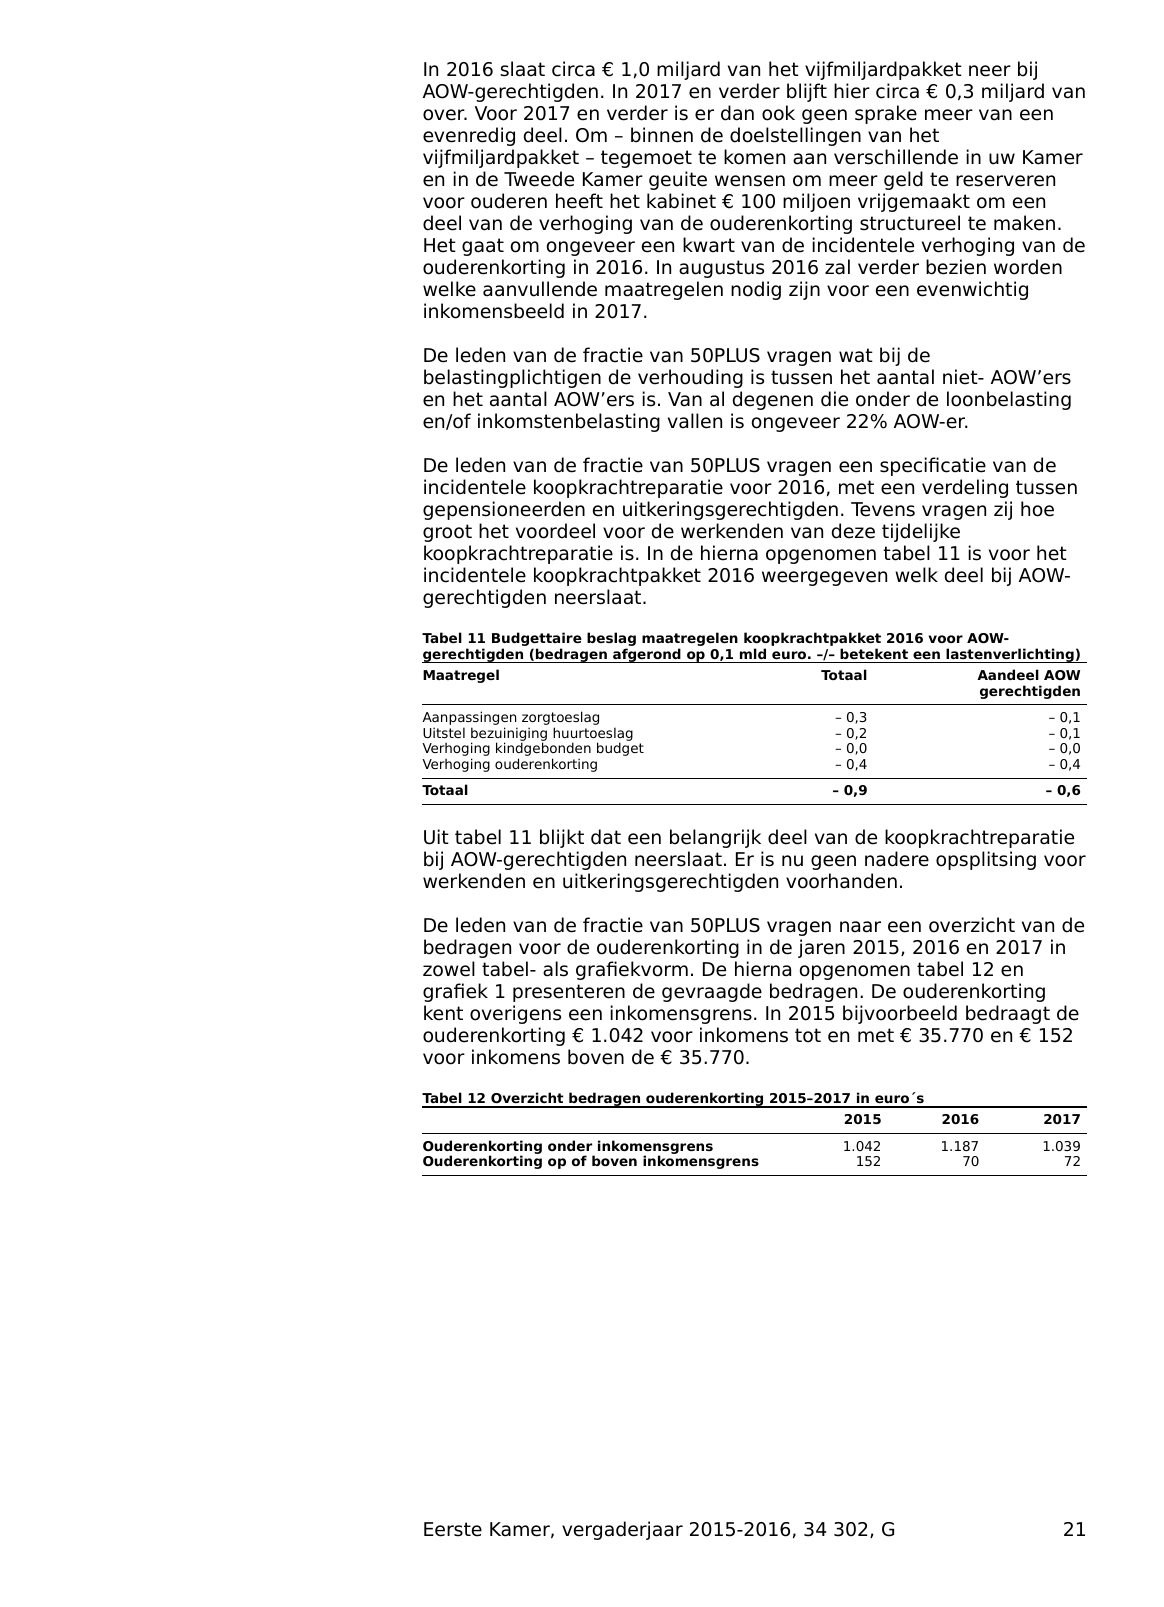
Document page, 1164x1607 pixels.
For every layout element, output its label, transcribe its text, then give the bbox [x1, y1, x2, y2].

table_cell Aanpassingen zorgtoeslag [422, 705, 721, 726]
table_header Tabel 12 Overzicht bedragen ouderenkorting 2015–2017 in euro´s [422, 1091, 1087, 1106]
table_cell [422, 1108, 787, 1133]
table_cell – 0,4 [721, 757, 873, 777]
text In 2016 slaat circa € 1,0 miljard van het vijfmiljardpakket neer bij AOW-gerechtigden. In 2017 en verder blijft hier circa € 0,3 miljard van over. Voor 2017 en verder is er dan ook geen sprake meer van een evenredig deel. Om – binnen de doelstellingen van het vijfmiljardpakket – tegemoet te komen aan verschillende in uw Kamer en in de Tweede Kamer geuite wensen om meer geld te reserveren voor ouderen heeft het kabinet € 100 miljoen vrijgemaakt om een deel van de verhoging van de ouderenkorting structureel te maken. Het gaat om ongeveer een kwart van de incidentele verhoging van de ouderenkorting in 2016. In augustus 2016 zal verder bezien worden welke aanvullende maatregelen nodig zijn voor een evenwichtig inkomensbeeld in 2017. [422, 59, 1087, 323]
table_cell – 0,6 [873, 779, 1087, 804]
text Uit tabel 11 blijkt dat een belangrijk deel van de koopkrachtreparatie bij AOW-gerechtigden neerslaat. Er is nu geen nadere opsplitsing voor werkenden en uitkeringsgerechtigden voorhanden. [422, 827, 1087, 893]
table_cell – 0,2 [721, 726, 873, 741]
table_cell Ouderenkorting onder inkomensgrens [422, 1134, 787, 1154]
table_cell 72 [985, 1154, 1087, 1174]
table_cell – 0,4 [873, 757, 1087, 777]
table_cell 1.039 [985, 1134, 1087, 1154]
table_cell Uitstel bezuiniging huurtoeslag [422, 726, 721, 741]
table_cell 152 [787, 1154, 887, 1174]
table_cell Maatregel [422, 663, 721, 704]
table_cell – 0,0 [873, 741, 1087, 757]
table_cell – 0,1 [873, 705, 1087, 726]
text De leden van de fractie van 50PLUS vragen een specificatie van de incidentele koopkrachtreparatie voor 2016, met een verdeling tussen gepensioneerden en uitkeringsgerechtigden. Tevens vragen zij hoe groot het voordeel voor de werkenden van deze tijdelijke koopkrachtreparatie is. In de hierna opgenomen tabel 11 is voor het incidentele koopkrachtpakket 2016 weergegeven welk deel bij AOW-gerechtigden neerslaat. [422, 455, 1087, 609]
table_cell Totaal [422, 779, 721, 804]
table_cell 1.187 [887, 1134, 985, 1154]
table_cell Aandeel AOW gerechtigden [873, 663, 1087, 704]
table_cell 2016 [887, 1108, 985, 1133]
table_cell Verhoging ouderenkorting [422, 757, 721, 777]
table_cell – 0,3 [721, 705, 873, 726]
table_cell 1.042 [787, 1134, 887, 1154]
table_cell 70 [887, 1154, 985, 1174]
table_cell – 0,9 [721, 779, 873, 804]
table_header Tabel 11 Budgettaire beslag maatregelen koopkrachtpakket 2016 voor AOW-gerechtigden (bedragen afgerond op 0,1 mld euro. –/– betekent een lastenverlichting) [422, 631, 1087, 662]
table_cell – 0,1 [873, 726, 1087, 741]
table_cell Verhoging kindgebonden budget [422, 741, 721, 757]
table_cell Ouderenkorting op of boven inkomensgrens [422, 1154, 787, 1174]
table_cell 2015 [787, 1108, 887, 1133]
table_cell 2017 [985, 1108, 1087, 1133]
table_cell – 0,0 [721, 741, 873, 757]
table_cell Totaal [721, 663, 873, 704]
text De leden van de fractie van 50PLUS vragen naar een overzicht van de bedragen voor de ouderenkorting in de jaren 2015, 2016 en 2017 in zowel tabel- als grafiekvorm. De hierna opgenomen tabel 12 en grafiek 1 presenteren de gevraagde bedragen. De ouderenkorting kent overigens een inkomensgrens. In 2015 bijvoorbeeld bedraagt de ouderenkorting € 1.042 voor inkomens tot en met € 35.770 en € 152 voor inkomens boven de € 35.770. [422, 915, 1087, 1069]
text De leden van de fractie van 50PLUS vragen wat bij de belastingplichtigen de verhouding is tussen het aantal niet- AOW’ers en het aantal AOW’ers is. Van al degenen die onder de loonbelasting en/of inkomstenbelasting vallen is ongeveer 22% AOW-er. [422, 345, 1087, 433]
